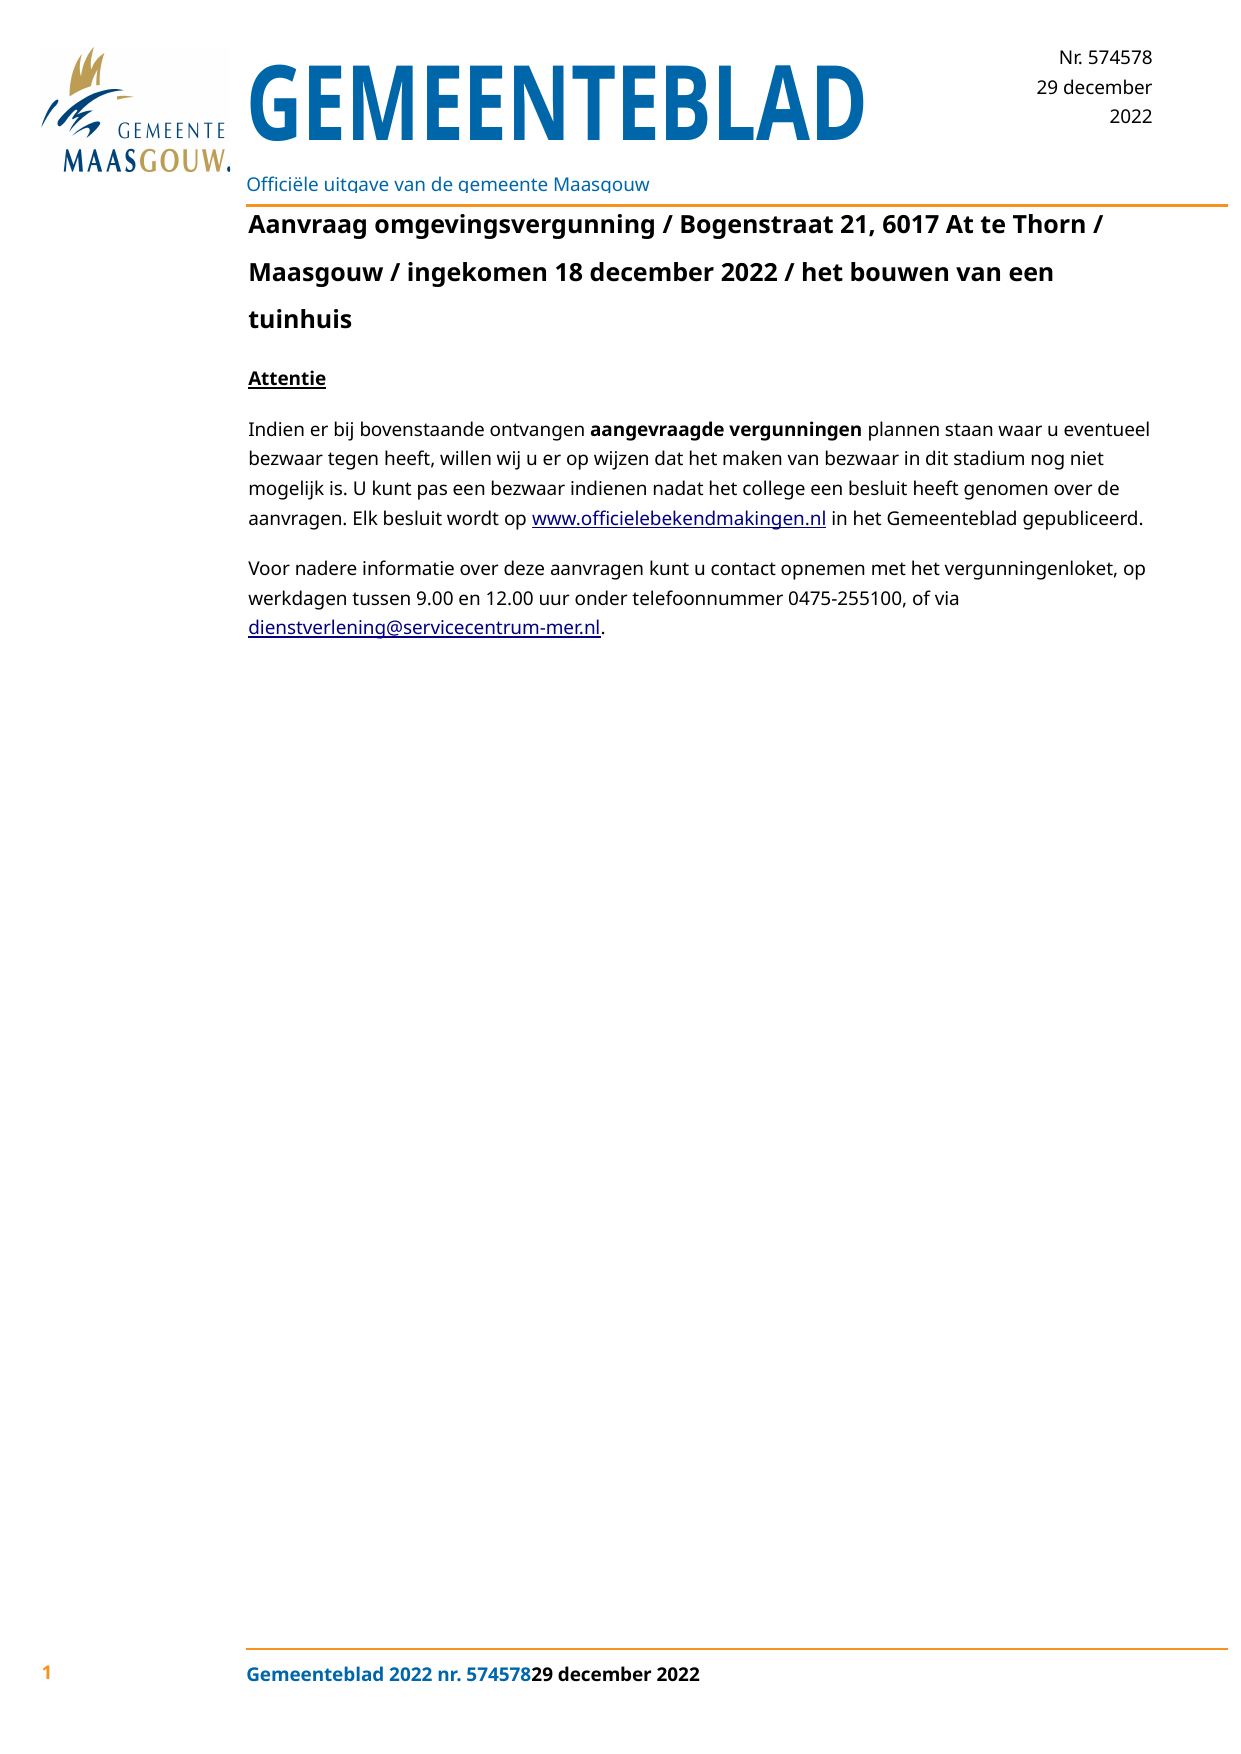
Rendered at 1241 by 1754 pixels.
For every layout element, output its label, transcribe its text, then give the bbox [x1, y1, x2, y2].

text Attentie [248, 366, 1152, 391]
text Aanvraag omgevingsvergunning / Bogenstraat 21, 6017 At te Thorn / Maasgouw / ingekomen 18 december 2022 / het bouwen van een tuinhuis [248, 207, 1152, 336]
text Voor nadere informatie over deze aanvragen kunt u contact opnemen met het vergunningenloket, op werkdagen tussen 9.00 en 12.00 uur onder telefoonnummer 0475-255100, of via dienstverlening@servicecentrum-mer.nl. [248, 555, 1152, 640]
picture [41, 47, 231, 172]
text Indien er bij bovenstaande ontvangen aangevraagde vergunningen plannen staan waar u eventueel bezwaar tegen heeft, willen wij u er op wijzen dat het maken van bezwaar in dit stadium nog niet mogelijk is. U kunt pas een bezwaar indienen nadat het college een besluit heeft genomen over de aanvragen. Elk besluit wordt op www.officielebekendmakingen.nl in het Gemeenteblad gepubliceerd. [248, 416, 1152, 530]
